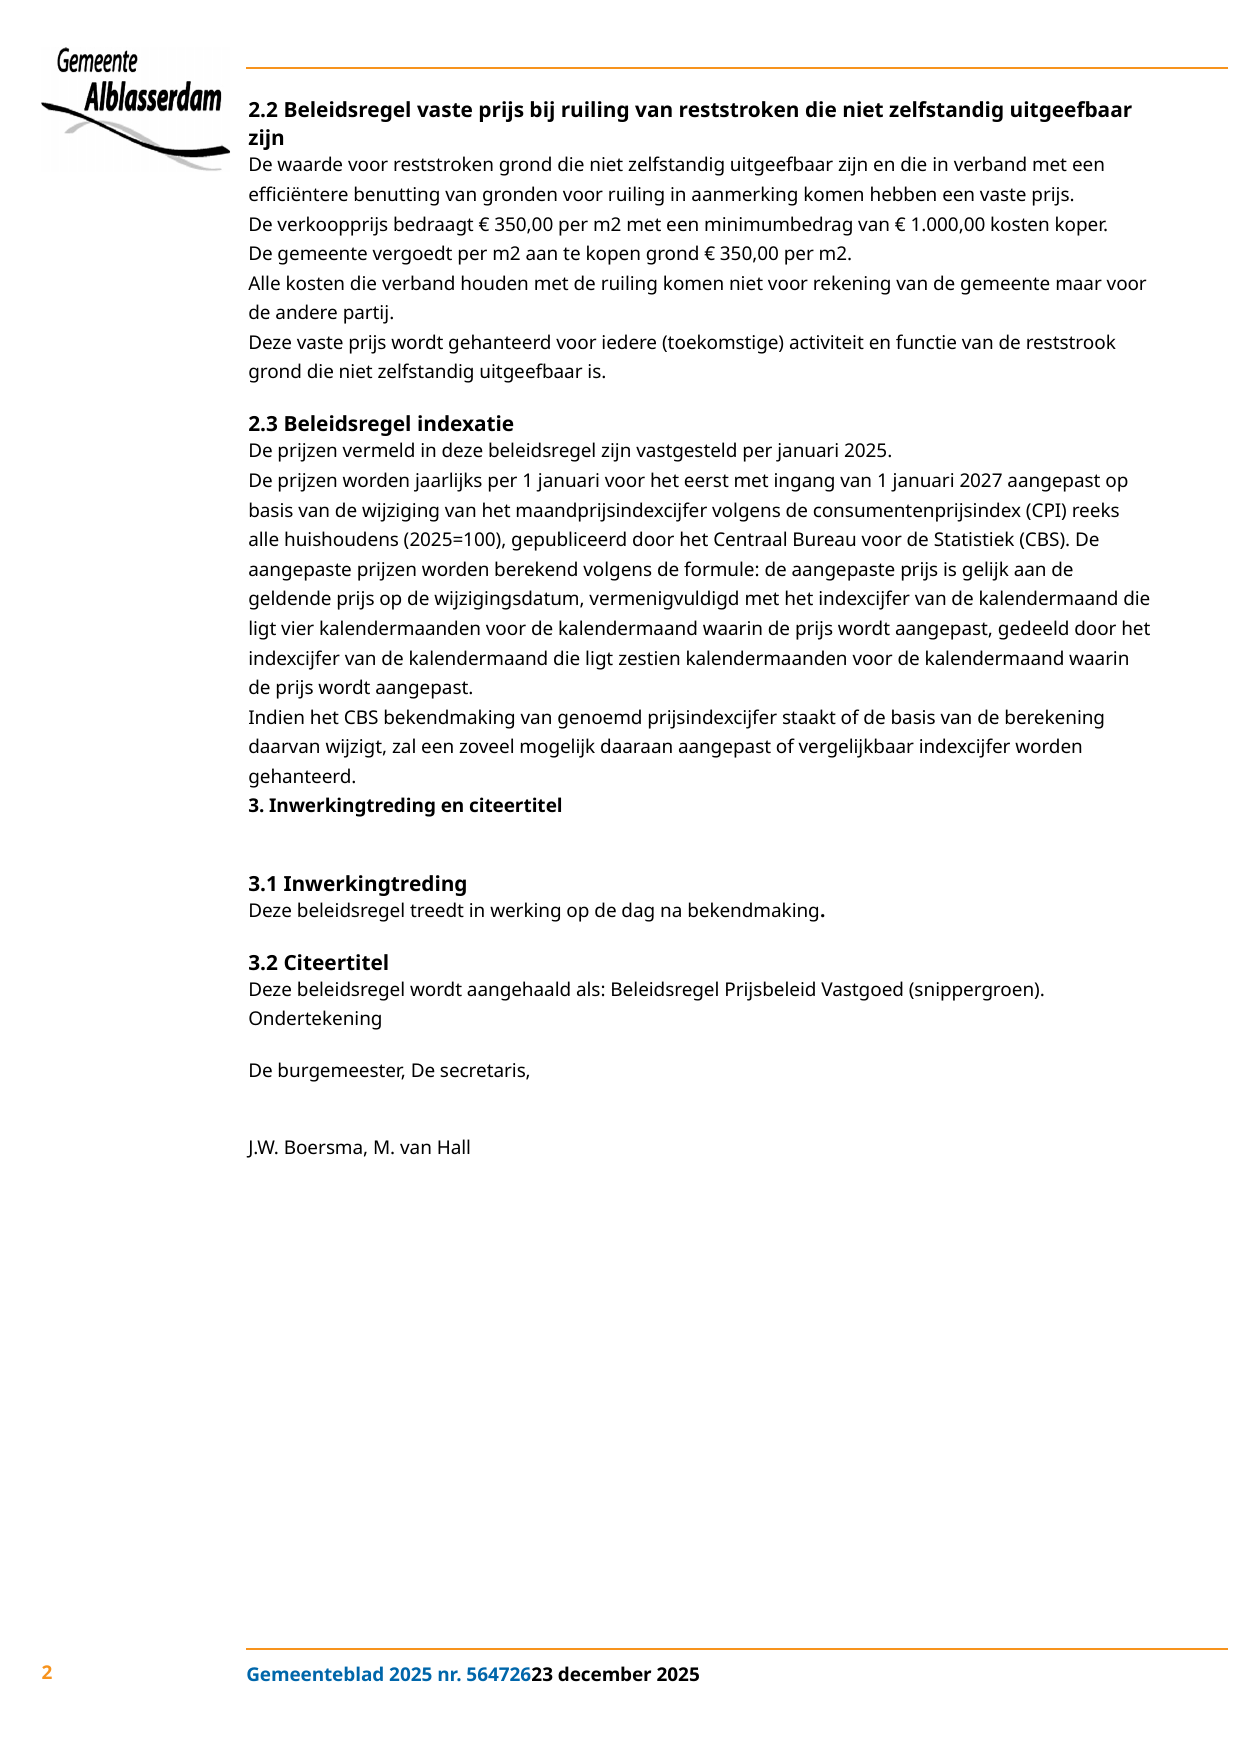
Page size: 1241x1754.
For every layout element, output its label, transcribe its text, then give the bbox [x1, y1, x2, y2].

text 2.2 Beleidsregel vaste prijs bij ruiling van reststroken die niet zelfstandig uitgeefbaar zijn [248, 95, 1152, 152]
text 3.1 Inwerkingtreding [248, 869, 1152, 897]
text Alle kosten die verband houden met de ruiling komen niet voor rekening van de gemeente maar voor de andere partij. [248, 270, 1152, 325]
text De verkoopprijs bedraagt € 350,00 per m2 met een minimumbedrag van € 1.000,00 kosten koper. [248, 211, 1152, 237]
text Deze vaste prijs wordt gehanteerd voor iedere (toekomstige) activiteit en functie van de reststrook grond die niet zelfstandig uitgeefbaar is. [248, 329, 1152, 384]
text De waarde voor reststroken grond die niet zelfstandig uitgeefbaar zijn en die in verband met een efficiëntere benutting van gronden voor ruiling in aanmerking komen hebben een vaste prijs. [248, 152, 1152, 207]
text De prijzen vermeld in deze beleidsregel zijn vastgesteld per januari 2025. [248, 438, 1152, 463]
text De burgemeester, De secretaris, [248, 1057, 1152, 1083]
text Deze beleidsregel wordt aangehaald als: Beleidsregel Prijsbeleid Vastgoed (snippergroen). [248, 976, 1152, 1002]
text 3. Inwerkingtreding en citeertitel [248, 793, 1152, 818]
text 3.2 Citeertitel [248, 948, 1152, 976]
text Ondertekening [248, 1006, 1152, 1031]
text De prijzen worden jaarlijks per 1 januari voor het eerst met ingang van 1 januari 2027 aangepast op basis van de wijziging van het maandprijsindexcijfer volgens de consumentenprijsindex (CPI) reeks alle huishoudens (2025=100), gepubliceerd door het Centraal Bureau voor de Statistiek (CBS). De aangepaste prijzen worden berekend volgens de formule: de aangepaste prijs is gelijk aan de geldende prijs op de wijzigingsdatum, vermenigvuldigd met het indexcijfer van de kalendermaand die ligt vier kalendermaanden voor de kalendermaand waarin de prijs wordt aangepast, gedeeld door het indexcijfer van de kalendermaand die ligt zestien kalendermaanden voor de kalendermaand waarin de prijs wordt aangepast. [248, 467, 1152, 700]
text Indien het CBS bekendmaking van genoemd prijsindexcijfer staakt of de basis van de berekening daarvan wijzigt, zal een zoveel mogelijk daaraan aangepast of vergelijkbaar indexcijfer worden gehanteerd. [248, 704, 1152, 789]
picture [41, 47, 231, 172]
text 2.3 Beleidsregel indexatie [248, 409, 1152, 438]
text J.W. Boersma, M. van Hall [248, 1134, 1152, 1160]
text De gemeente vergoedt per m2 aan te kopen grond € 350,00 per m2. [248, 240, 1152, 266]
text Deze beleidsregel treedt in werking op de dag na bekendmaking. [248, 897, 1152, 923]
